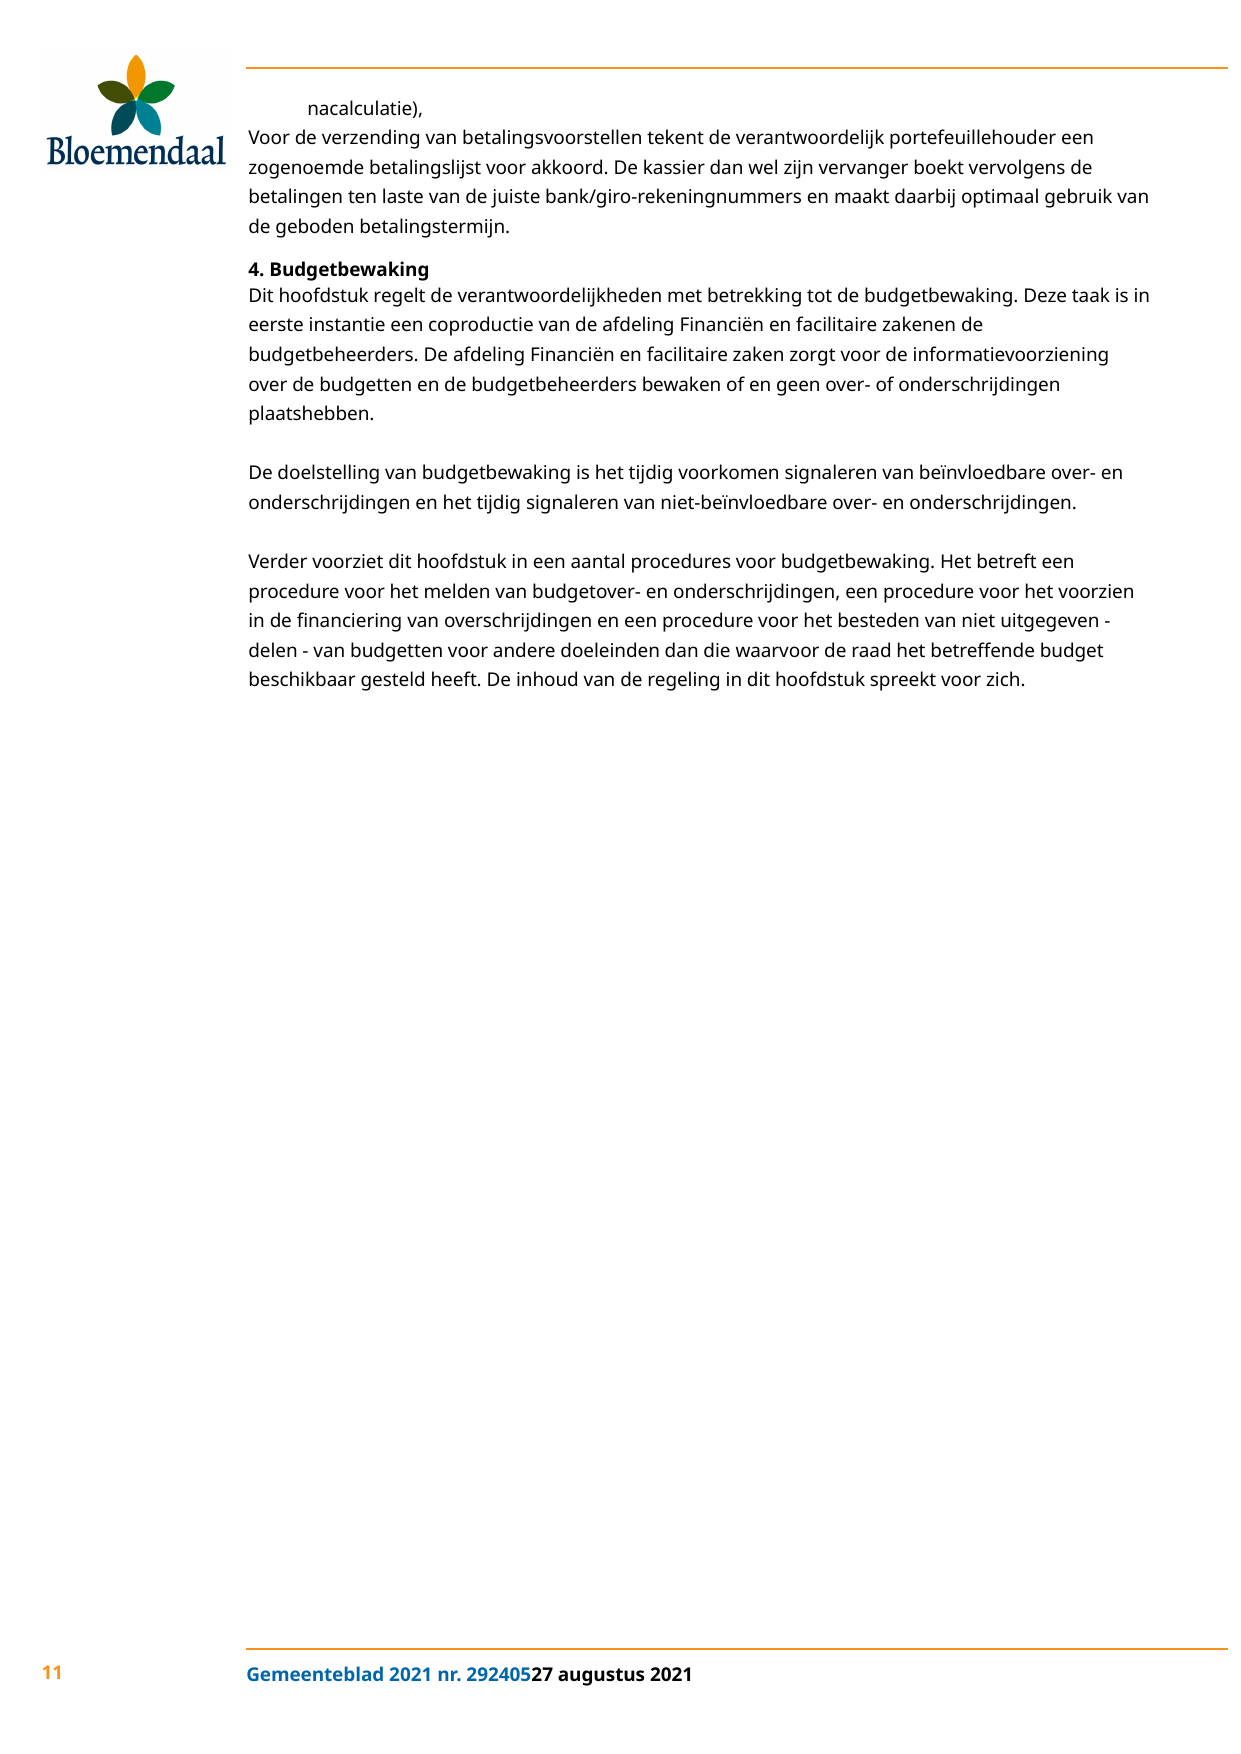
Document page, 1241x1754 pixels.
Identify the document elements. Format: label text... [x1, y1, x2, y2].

text Voor de verzending van betalingsvoorstellen tekent de verantwoordelijk portefeuillehouder een zogenoemde betalingslijst voor akkoord. De kassier dan wel zijn vervanger boekt vervolgens de betalingen ten laste van de juiste bank/giro-rekeningnummers en maakt daarbij optimaal gebruik van de geboden betalingstermijn. [248, 124, 1152, 239]
text Verder voorziet dit hoofdstuk in een aantal procedures voor budgetbewaking. Het betreft een procedure voor het melden van budgetover- en onderschrijdingen, een procedure voor het voorzien in de financiering van overschrijdingen en een procedure voor het besteden van niet uitgegeven - delen - van budgetten voor andere doeleinden dan die waarvoor de raad het betreffende budget beschikbaar gesteld heeft. De inhoud van de regeling in dit hoofdstuk spreekt voor zich. [248, 548, 1152, 692]
list nacalculatie), [248, 95, 1152, 121]
picture [41, 47, 231, 172]
text 4. Budgetbewaking [248, 256, 1152, 282]
text Dit hoofdstuk regelt de verantwoordelijkheden met betrekking tot de budgetbewaking. Deze taak is in eerste instantie een coproductie van de afdeling Financiën en facilitaire zakenen de budgetbeheerders. De afdeling Financiën en facilitaire zaken zorgt voor de informatievoorziening over de budgetten en de budgetbeheerders bewaken of en geen over- of onderschrijdingen plaatshebben. [248, 282, 1152, 426]
text De doelstelling van budgetbewaking is het tijdig voorkomen signaleren van beïnvloedbare over- en onderschrijdingen en het tijdig signaleren van niet-beïnvloedbare over- en onderschrijdingen. [248, 459, 1152, 515]
